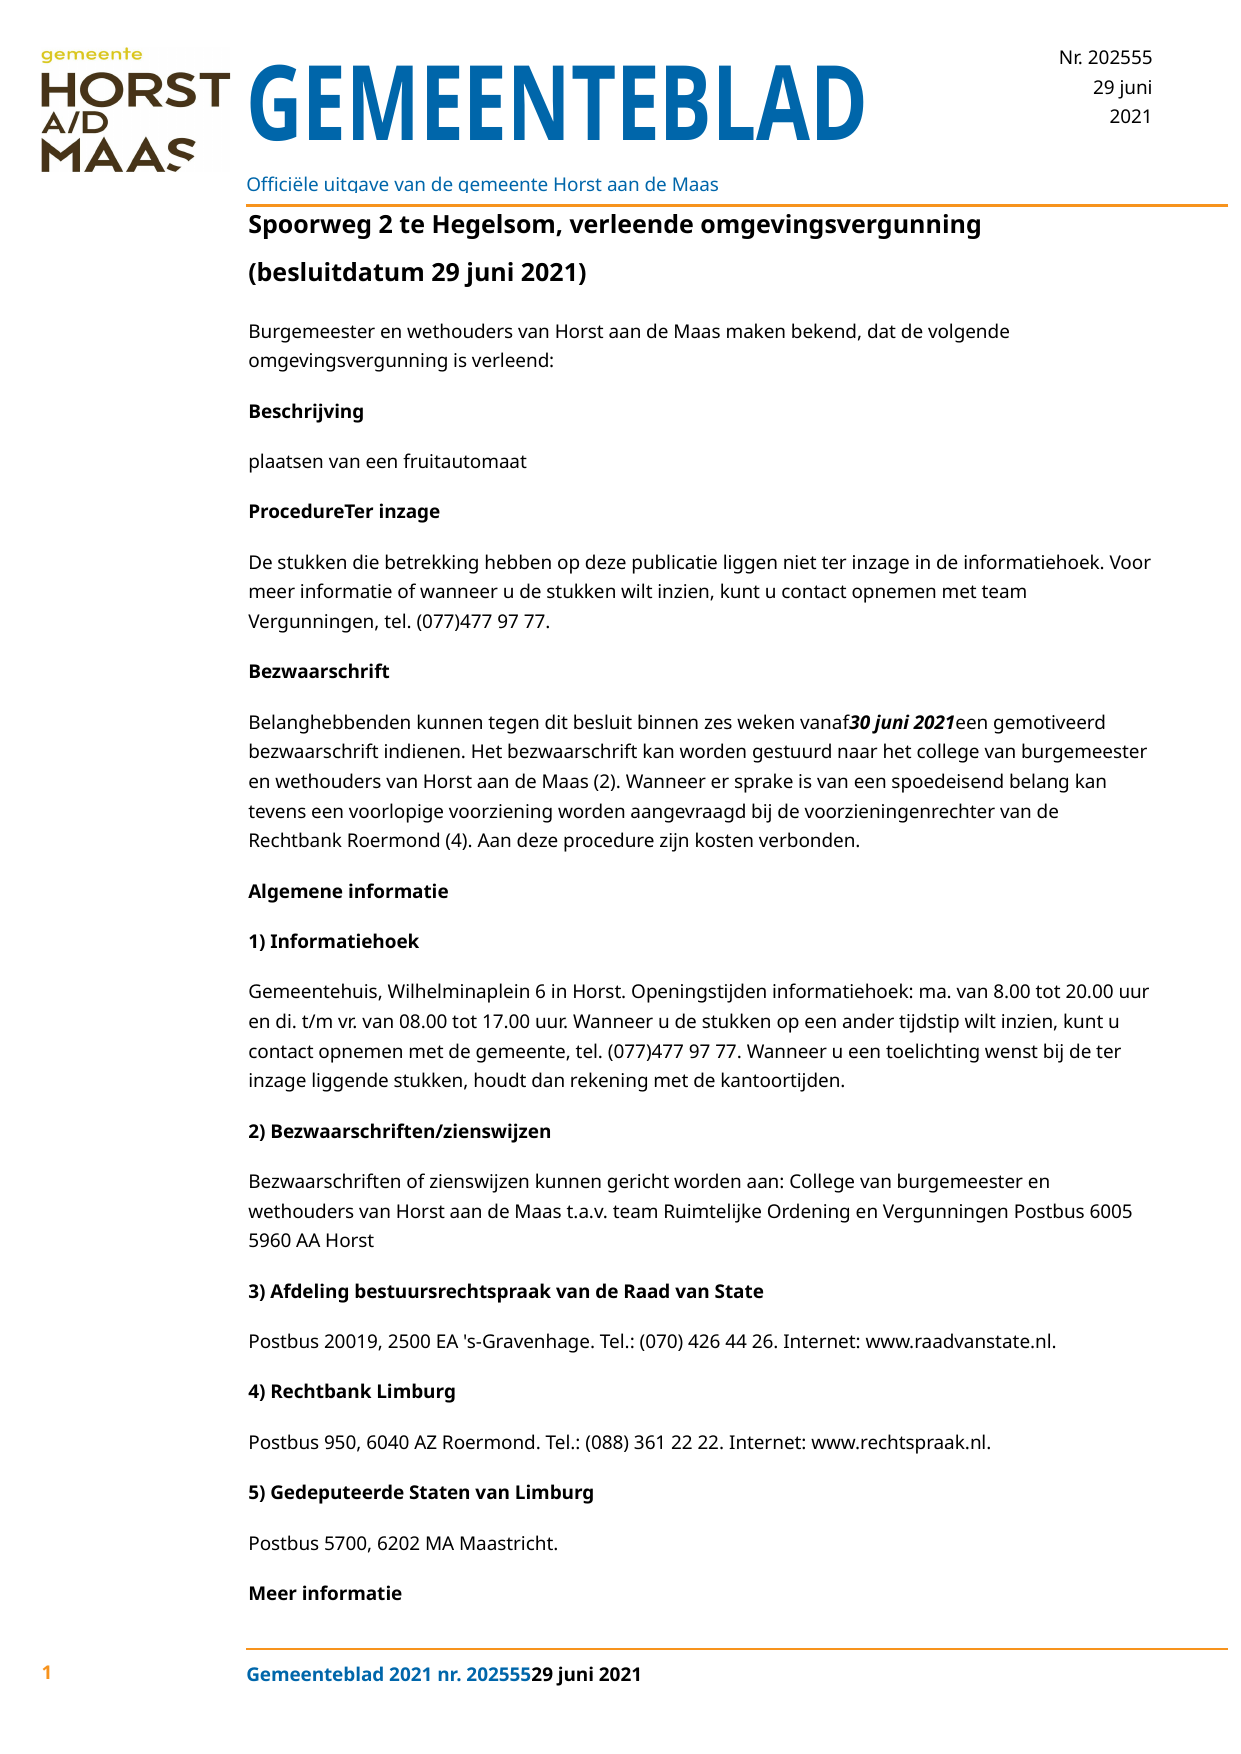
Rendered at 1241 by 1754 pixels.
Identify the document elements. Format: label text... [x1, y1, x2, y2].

text De stukken die betrekking hebben op deze publicatie liggen niet ter inzage in de informatiehoek. Voor meer informatie of wanneer u de stukken wilt inzien, kunt u contact opnemen met team Vergunningen, tel. (077)477 97 77. [248, 549, 1152, 634]
text Belanghebbenden kunnen tegen dit besluit binnen zes weken vanaf30 juni 2021een gemotiveerd bezwaarschrift indienen. Het bezwaarschrift kan worden gestuurd naar het college van burgemeester en wethouders van Horst aan de Maas (2). Wanneer er sprake is van een spoedeisend belang kan tevens een voorlopige voorziening worden aangevraagd bij de voorzieningenrechter van de Rechtbank Roermond (4). Aan deze procedure zijn kosten verbonden. [248, 709, 1152, 853]
text Postbus 5700, 6202 MA Maastricht. [248, 1530, 1152, 1556]
text Bezwaarschrift [248, 659, 1152, 684]
text ProcedureTer inzage [248, 499, 1152, 524]
text 3) Afdeling bestuursrechtspraak van de Raad van State [248, 1278, 1152, 1304]
text Gemeentehuis, Wilhelminaplein 6 in Horst. Openingstijden informatiehoek: ma. van 8.00 tot 20.00 uur en di. t/m vr. van 08.00 tot 17.00 uur. Wanneer u de stukken op een ander tijdstip wilt inzien, kunt u contact opnemen met de gemeente, tel. (077)477 97 77. Wanneer u een toelichting wenst bij de ter inzage liggende stukken, houdt dan rekening met de kantoortijden. [248, 979, 1152, 1093]
text Burgemeester en wethouders van Horst aan de Maas maken bekend, dat de volgende omgevingsvergunning is verleend: [248, 318, 1152, 373]
picture [41, 47, 231, 172]
text Postbus 950, 6040 AZ Roermond. Tel.: (088) 361 22 22. Internet: www.rechtspraak.nl. [248, 1429, 1152, 1455]
text Meer informatie [248, 1580, 1152, 1606]
text 4) Rechtbank Limburg [248, 1379, 1152, 1404]
text plaatsen van een fruitautomaat [248, 448, 1152, 474]
text Spoorweg 2 te Hegelsom, verleende omgevingsvergunning (besluitdatum 29 juni 2021) [248, 207, 1152, 288]
text 5) Gedeputeerde Staten van Limburg [248, 1479, 1152, 1505]
text 2) Bezwaarschriften/zienswijzen [248, 1118, 1152, 1144]
text Postbus 20019, 2500 EA 's-Gravenhage. Tel.: (070) 426 44 26. Internet: www.raadvanstate.nl. [248, 1328, 1152, 1354]
text Beschrijving [248, 398, 1152, 424]
text 1) Informatiehoek [248, 928, 1152, 954]
text Algemene informatie [248, 878, 1152, 904]
text Bezwaarschriften of zienswijzen kunnen gericht worden aan: College van burgemeester en wethouders van Horst aan de Maas t.a.v. team Ruimtelijke Ordening en Vergunningen Postbus 6005 5960 AA Horst [248, 1168, 1152, 1253]
